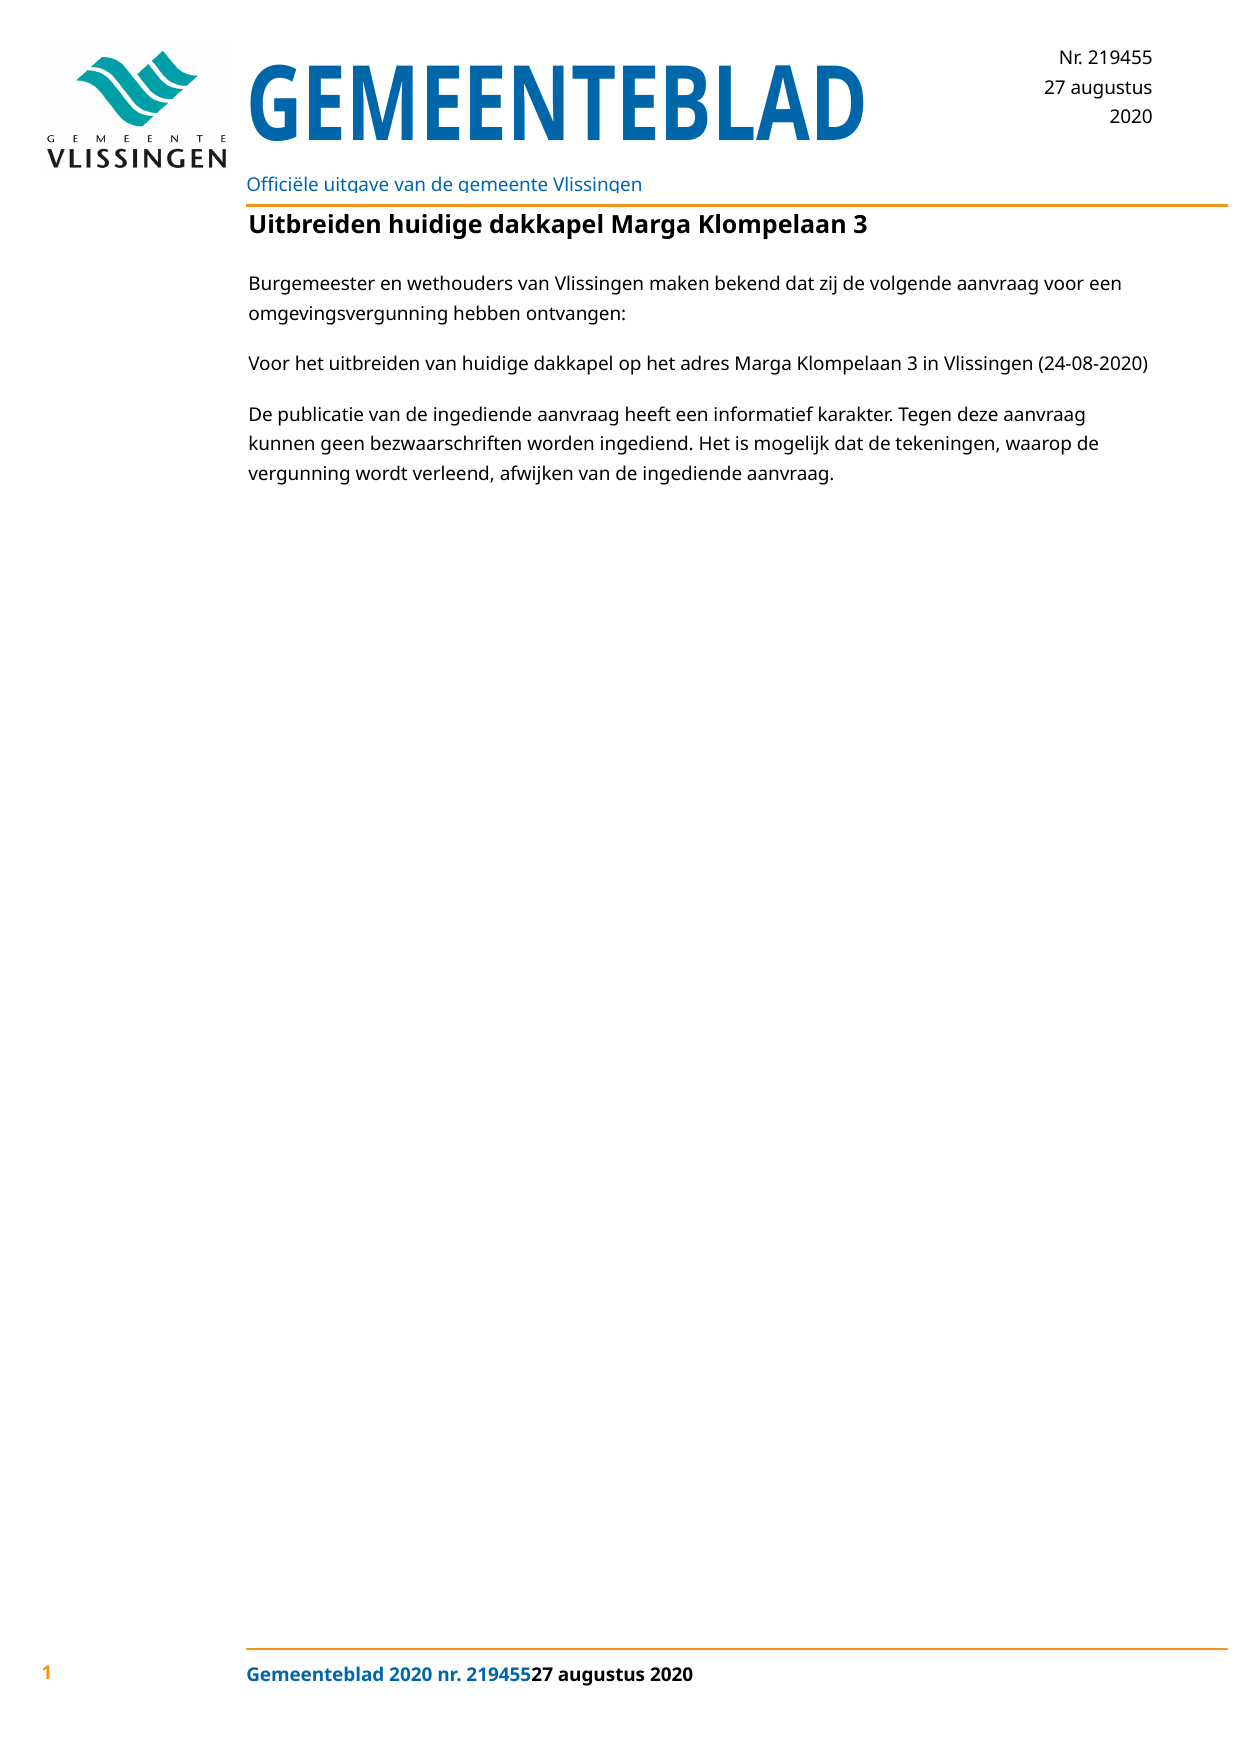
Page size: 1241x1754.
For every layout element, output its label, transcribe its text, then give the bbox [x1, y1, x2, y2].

text De publicatie van de ingediende aanvraag heeft een informatief karakter. Tegen deze aanvraag kunnen geen bezwaarschriften worden ingediend. Het is mogelijk dat de tekeningen, waarop de vergunning wordt verleend, afwijken van de ingediende aanvraag. [248, 401, 1152, 486]
picture [41, 47, 231, 172]
text Voor het uitbreiden van huidige dakkapel op het adres Marga Klompelaan 3 in Vlissingen (24-08-2020) [248, 350, 1152, 376]
text Burgemeester en wethouders van Vlissingen maken bekend dat zij de volgende aanvraag voor een omgevingsvergunning hebben ontvangen: [248, 270, 1152, 326]
text Uitbreiden huidige dakkapel Marga Klompelaan 3 [248, 207, 1152, 241]
